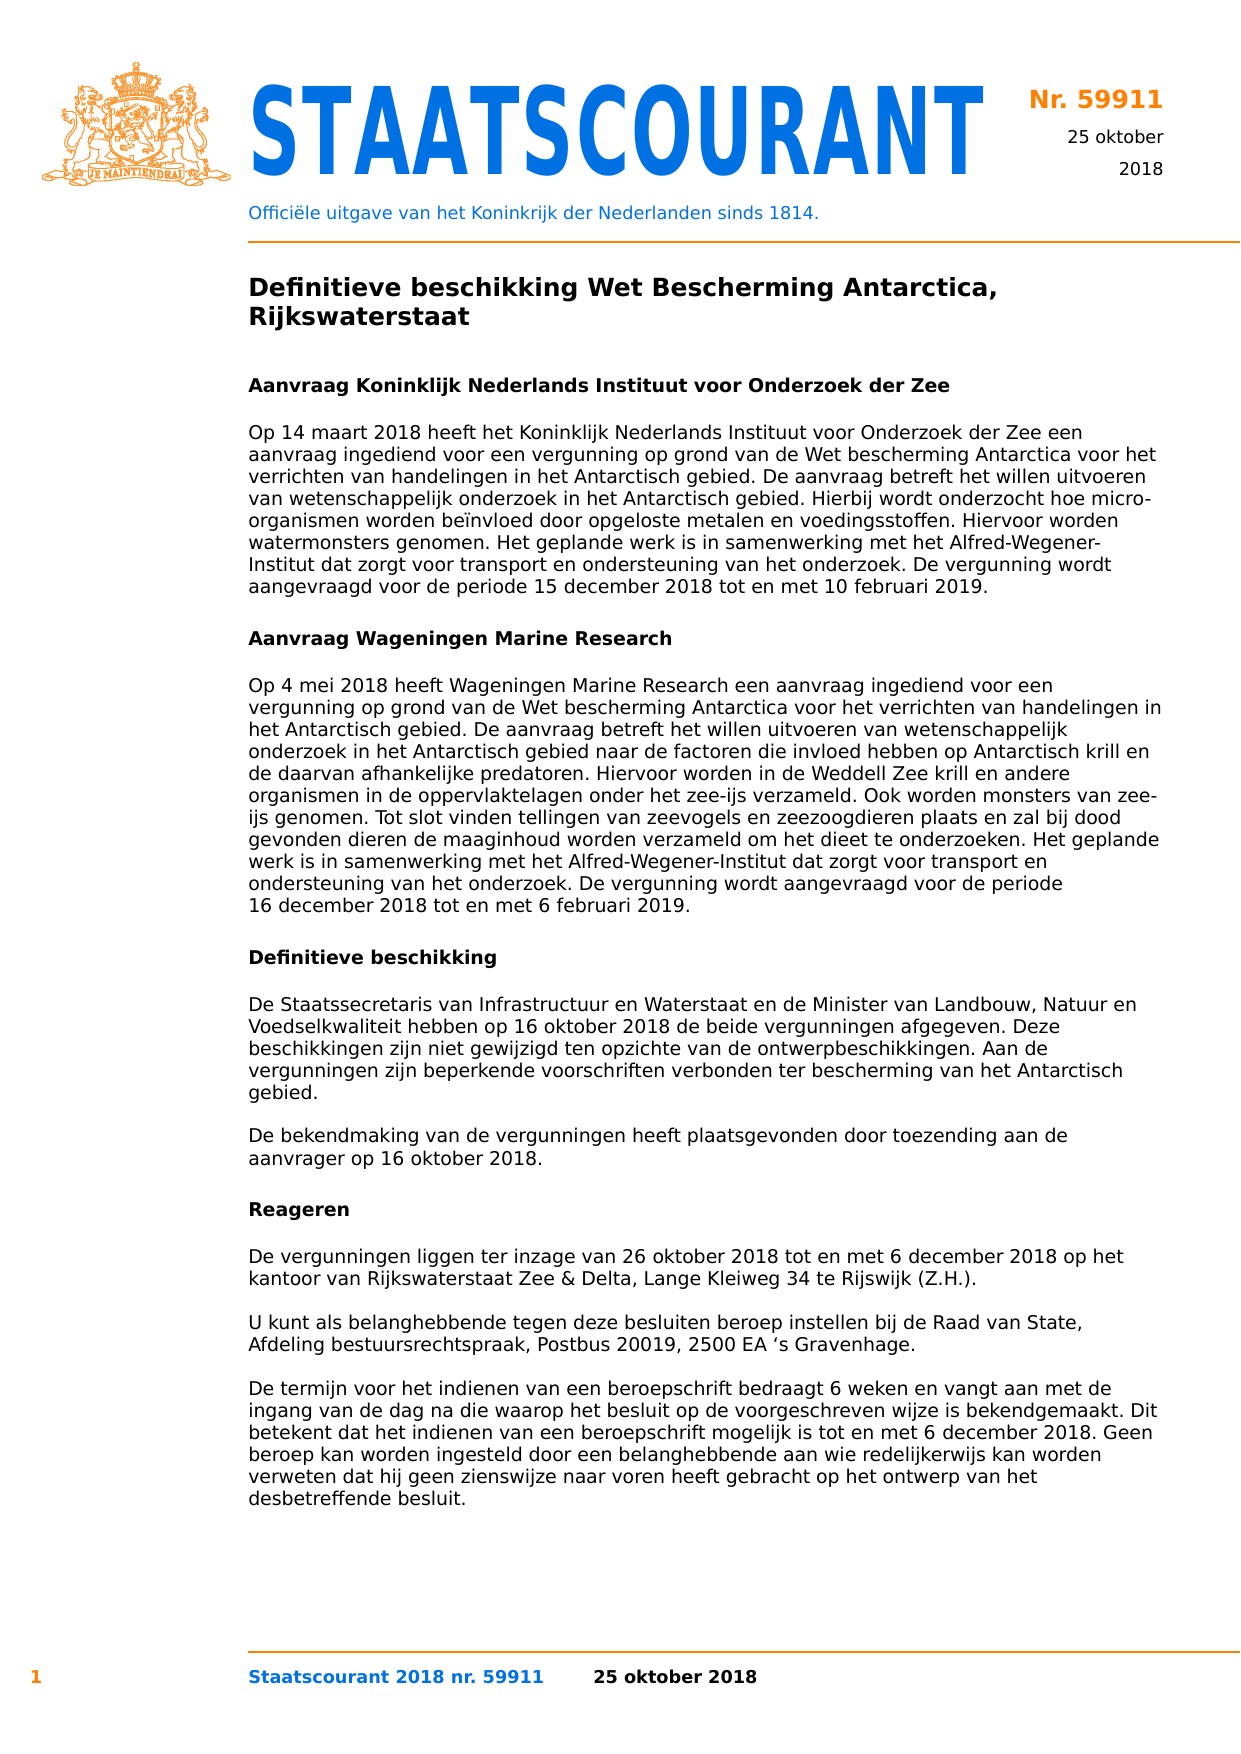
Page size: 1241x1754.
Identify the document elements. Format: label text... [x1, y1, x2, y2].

text De vergunningen liggen ter inzage van 26 oktober 2018 tot en met 6 december 2018 op het kantoor van Rijkswaterstaat Zee & Delta, Lange Kleiweg 34 te Rijswijk (Z.H.). [248, 1246, 1163, 1290]
text U kunt als belanghebbende tegen deze besluiten beroep instellen bij de Raad van State, Afdeling bestuursrechtspraak, Postbus 20019, 2500 EA ‘s Gravenhage. [248, 1312, 1163, 1356]
picture [41, 62, 231, 186]
table_cell Officiële uitgave van het Koninkrijk der Nederlanden sinds 1814. [248, 203, 1240, 241]
text De Staatssecretaris van Infrastructuur en Waterstaat en de Minister van Landbouw, Natuur en Voedselkwaliteit hebben op 16 oktober 2018 de beide vergunningen afgegeven. Deze beschikkingen zijn niet gewijzigd ten opzichte van de ontwerpbeschikkingen. Aan de vergunningen zijn beperkende voorschriften verbonden ter bescherming van het Antarctisch gebied. [248, 994, 1163, 1103]
table_cell 25 oktober [998, 121, 1240, 153]
table_header Nr. 59911 [998, 62, 1240, 121]
subtitle Definitieve beschikking [248, 947, 1163, 969]
subtitle Definitieve beschikking Wet Bescherming Antarctica, Rijkswaterstaat [248, 273, 1163, 331]
subtitle Aanvraag Wageningen Marine Research [248, 628, 1163, 650]
subtitle Aanvraag Koninklijk Nederlands Instituut voor Onderzoek der Zee [248, 375, 1163, 397]
text De termijn voor het indienen van een beroepschrift bedraagt 6 weken en vangt aan met de ingang van de dag na die waarop het besluit op de voorgeschreven wijze is bekendgemaakt. Dit betekent dat het indienen van een beroepschrift mogelijk is tot en met 6 december 2018. Geen beroep kan worden ingesteld door een belanghebbende aan wie redelijkerwijs kan worden verweten dat hij geen zienswijze naar voren heeft gebracht op het ontwerp van het desbetreffende besluit. [248, 1378, 1163, 1510]
text De bekendmaking van de vergunningen heeft plaatsgevonden door toezending aan de aanvrager op 16 oktober 2018. [248, 1125, 1163, 1169]
table_header [25, 62, 248, 241]
text Op 4 mei 2018 heeft Wageningen Marine Research een aanvraag ingediend voor een vergunning op grond van de Wet bescherming Antarctica voor het verrichten van handelingen in het Antarctisch gebied. De aanvraag betreft het willen uitvoeren van wetenschappelijk onderzoek in het Antarctisch gebied naar de factoren die invloed hebben op Antarctisch krill en de daarvan afhankelijke predatoren. Hiervoor worden in de Weddell Zee krill en andere organismen in de oppervlaktelagen onder het zee-ijs verzameld. Ook worden monsters van zee-ijs genomen. Tot slot vinden tellingen van zeevogels en zeezoogdieren plaats en zal bij dood gevonden dieren de maaginhoud worden verzameld om het dieet te onderzoeken. Het geplande werk is in samenwerking met het Alfred-Wegener-Institut dat zorgt voor transport en ondersteuning van het onderzoek. De vergunning wordt aangevraagd voor de periode 16 december 2018 tot en met 6 februari 2019. [248, 675, 1163, 917]
table_header STAATSCOURANT [248, 62, 998, 203]
text Op 14 maart 2018 heeft het Koninklijk Nederlands Instituut voor Onderzoek der Zee een aanvraag ingediend voor een vergunning op grond van de Wet bescherming Antarctica voor het verrichten van handelingen in het Antarctisch gebied. De aanvraag betreft het willen uitvoeren van wetenschappelijk onderzoek in het Antarctisch gebied. Hierbij wordt onderzocht hoe micro-organismen worden beïnvloed door opgeloste metalen en voedingsstoffen. Hiervoor worden watermonsters genomen. Het geplande werk is in samenwerking met het Alfred-Wegener-Institut dat zorgt voor transport en ondersteuning van het onderzoek. De vergunning wordt aangevraagd voor de periode 15 december 2018 tot en met 10 februari 2019. [248, 422, 1163, 598]
table_cell 2018 [998, 153, 1240, 203]
subtitle Reageren [248, 1199, 1163, 1221]
